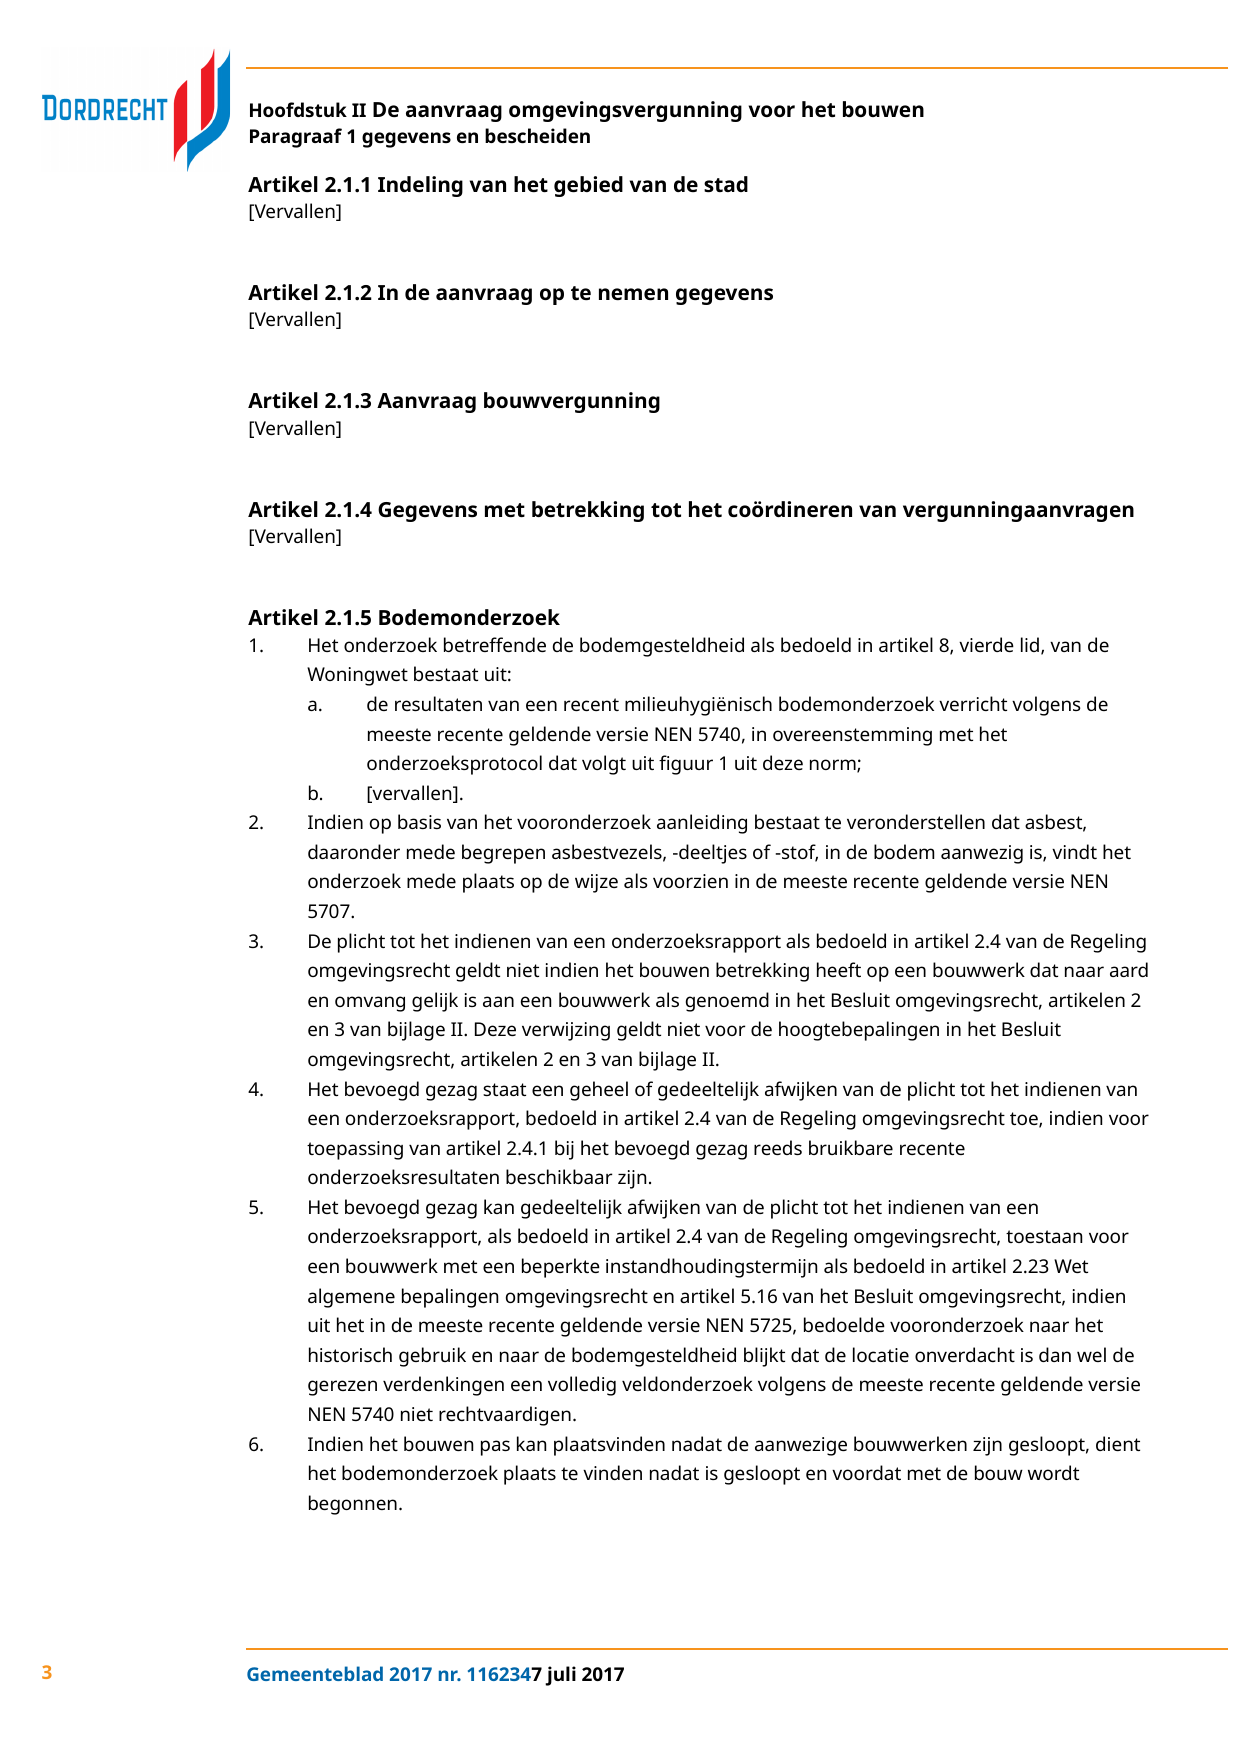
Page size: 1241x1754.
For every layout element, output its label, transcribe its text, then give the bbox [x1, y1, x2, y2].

list Het bevoegd gezag staat een geheel of gedeeltelijk afwijken van de plicht tot het indienen van een onderzoeksrapport, bedoeld in artikel 2.4 van de Regeling omgevingsrecht toe, indien voor toepassing van artikel 2.4.1 bij het bevoegd gezag reeds bruikbare recente onderzoeksresultaten beschikbaar zijn. [248, 1076, 1152, 1190]
picture [41, 47, 231, 172]
text Artikel 2.1.5 Bodemonderzoek [248, 603, 1152, 632]
text [Vervallen] [248, 415, 1152, 441]
list Indien het bouwen pas kan plaatsvinden nadat de aanwezige bouwwerken zijn gesloopt, dient het bodemonderzoek plaats te vinden nadat is gesloopt en voordat met de bouw wordt begonnen. [248, 1431, 1152, 1516]
text Artikel 2.1.1 Indeling van het gebied van de stad [248, 170, 1152, 198]
list [vervallen]. [307, 780, 1152, 806]
text Hoofdstuk II De aanvraag omgevingsvergunning voor het bouwen [248, 95, 1152, 123]
list Indien op basis van het vooronderzoek aanleiding bestaat te veronderstellen dat asbest, daaronder mede begrepen asbestvezels, -deeltjes of -stof, in de bodem aanwezig is, vindt het onderzoek mede plaats op de wijze als voorzien in de meeste recente geldende versie NEN 5707. [248, 809, 1152, 924]
list De plicht tot het indienen van een onderzoeksrapport als bedoeld in artikel 2.4 van de Regeling omgevingsrecht geldt niet indien het bouwen betrekking heeft op een bouwwerk dat naar aard en omvang gelijk is aan een bouwwerk als genoemd in het Besluit omgevingsrecht, artikelen 2 en 3 van bijlage II. Deze verwijzing geldt niet voor de hoogtebepalingen in het Besluit omgevingsrecht, artikelen 2 en 3 van bijlage II. [248, 928, 1152, 1072]
text [Vervallen] [248, 307, 1152, 332]
list Het onderzoek betreffende de bodemgesteldheid als bedoeld in artikel 8, vierde lid, van de Woningwet bestaat uit: [248, 632, 1152, 687]
list Het bevoegd gezag kan gedeeltelijk afwijken van de plicht tot het indienen van een onderzoeksrapport, als bedoeld in artikel 2.4 van de Regeling omgevingsrecht, toestaan voor een bouwwerk met een beperkte instandhoudingstermijn als bedoeld in artikel 2.23 Wet algemene bepalingen omgevingsrecht en artikel 5.16 van het Besluit omgevingsrecht, indien uit het in de meeste recente geldende versie NEN 5725, bedoelde vooronderzoek naar het historisch gebruik en naar de bodemgesteldheid blijkt dat de locatie onverdacht is dan wel de gerezen verdenkingen een volledig veldonderzoek volgens de meeste recente geldende versie NEN 5740 niet rechtvaardigen. [248, 1194, 1152, 1427]
text Artikel 2.1.3 Aanvraag bouwvergunning [248, 387, 1152, 415]
text [Vervallen] [248, 198, 1152, 224]
text Artikel 2.1.4 Gegevens met betrekking tot het coördineren van vergunningaanvragen [248, 495, 1152, 523]
text Artikel 2.1.2 In de aanvraag op te nemen gegevens [248, 278, 1152, 307]
text Paragraaf 1 gegevens en bescheiden [248, 123, 1152, 149]
list de resultaten van een recent milieuhygiënisch bodemonderzoek verricht volgens de meeste recente geldende versie NEN 5740, in overeenstemming met het onderzoeksprotocol dat volgt uit figuur 1 uit deze norm; [307, 691, 1152, 776]
text [Vervallen] [248, 523, 1152, 549]
